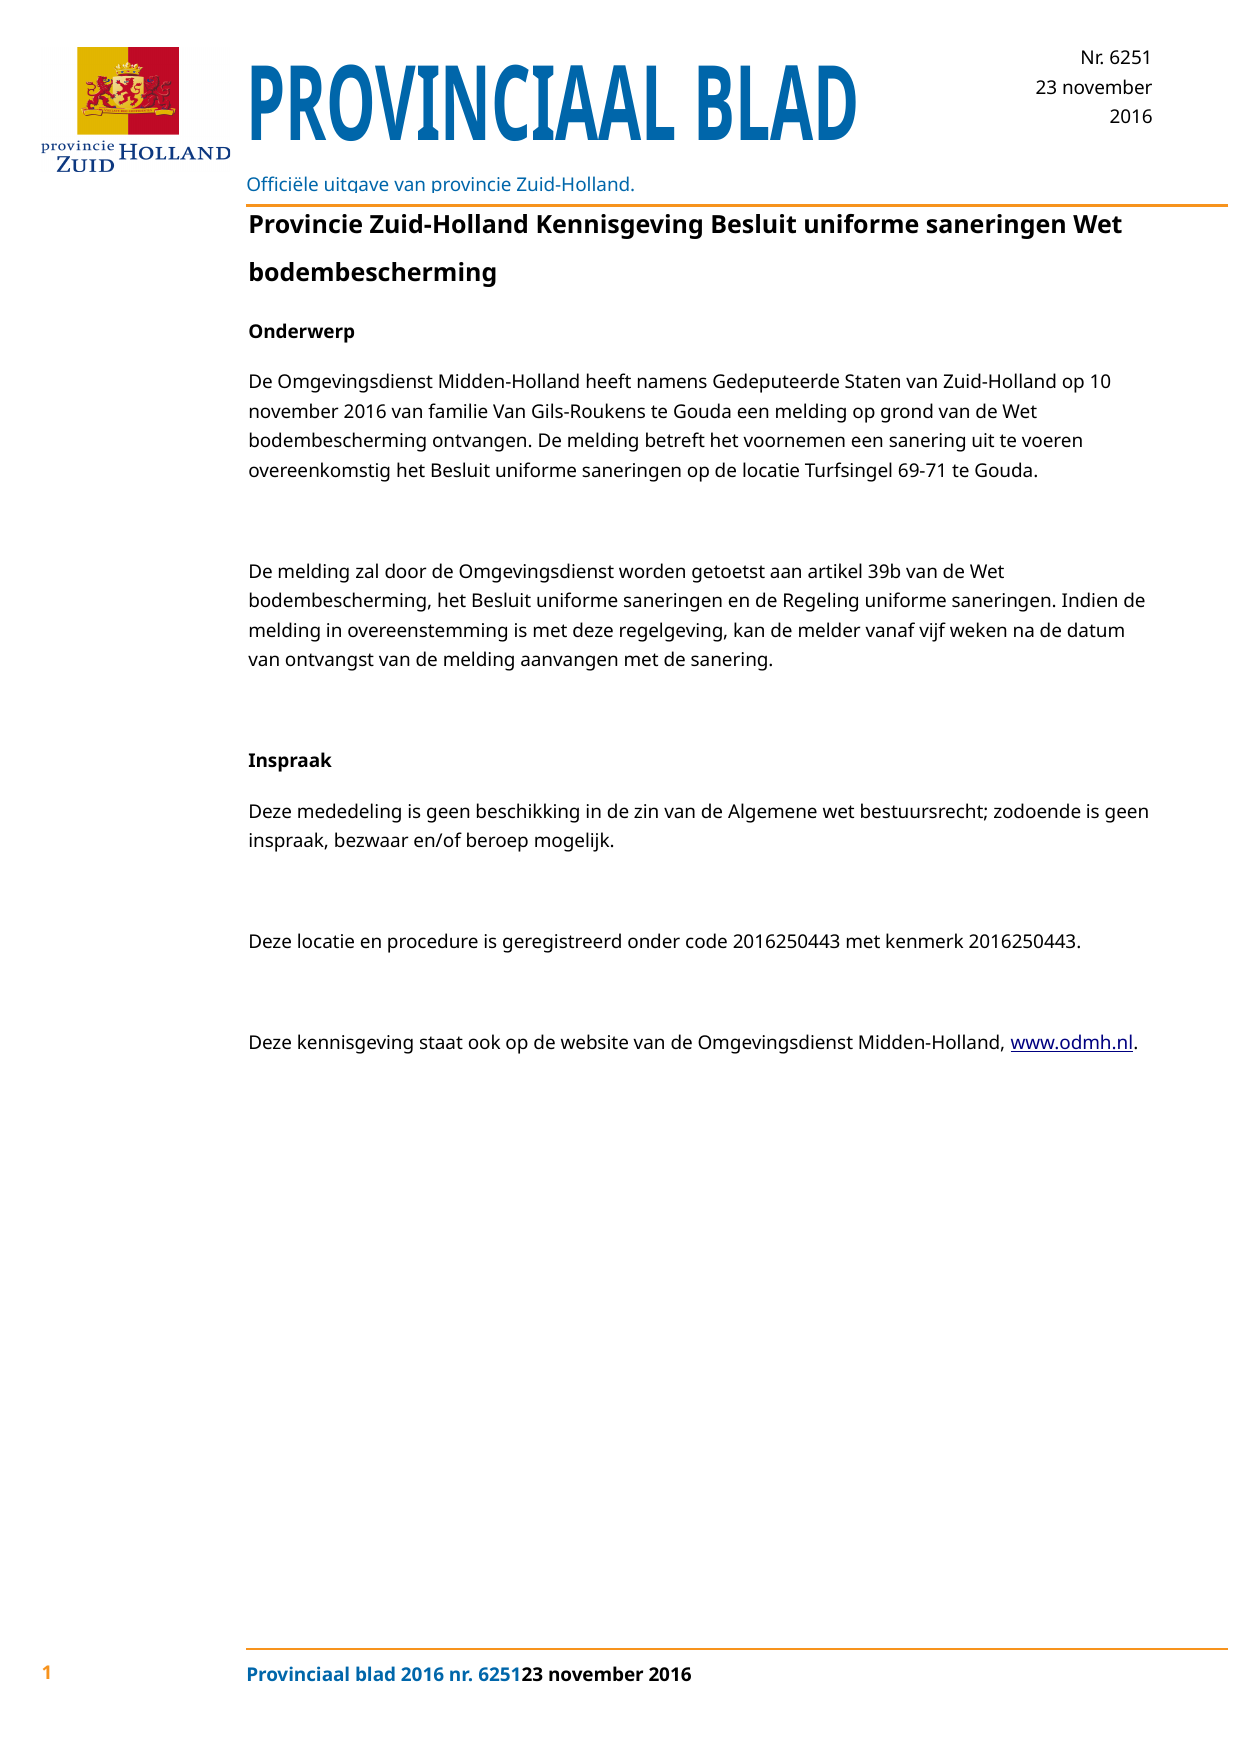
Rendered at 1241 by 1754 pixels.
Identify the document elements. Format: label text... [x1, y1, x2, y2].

text Deze mededeling is geen beschikking in de zin van de Algemene wet bestuursrecht; zodoende is geen inspraak, bezwaar en/of beroep mogelijk. [248, 798, 1152, 853]
text Onderwerp [248, 318, 1152, 344]
picture [41, 47, 231, 172]
text Deze kennisgeving staat ook op de website van de Omgevingsdienst Midden-Holland, www.odmh.nl. [248, 1029, 1152, 1055]
text Deze locatie en procedure is geregistreerd onder code 2016250443 met kenmerk 2016250443. [248, 928, 1152, 954]
text De melding zal door de Omgevingsdienst worden getoetst aan artikel 39b van de Wet bodembescherming, het Besluit uniforme saneringen en de Regeling uniforme saneringen. Indien de melding in overeenstemming is met deze regelgeving, kan de melder vanaf vijf weken na de datum van ontvangst van de melding aanvangen met de sanering. [248, 558, 1152, 672]
text De Omgevingsdienst Midden-Holland heeft namens Gedeputeerde Staten van Zuid-Holland op 10 november 2016 van familie Van Gils-Roukens te Gouda een melding op grond van de Wet bodembescherming ontvangen. De melding betreft het voornemen een sanering uit te voeren overeenkomstig het Besluit uniforme saneringen op de locatie Turfsingel 69-71 te Gouda. [248, 368, 1152, 483]
text Inspraak [248, 747, 1152, 773]
text Provincie Zuid-Holland Kennisgeving Besluit uniforme saneringen Wet bodembescherming [248, 207, 1152, 288]
